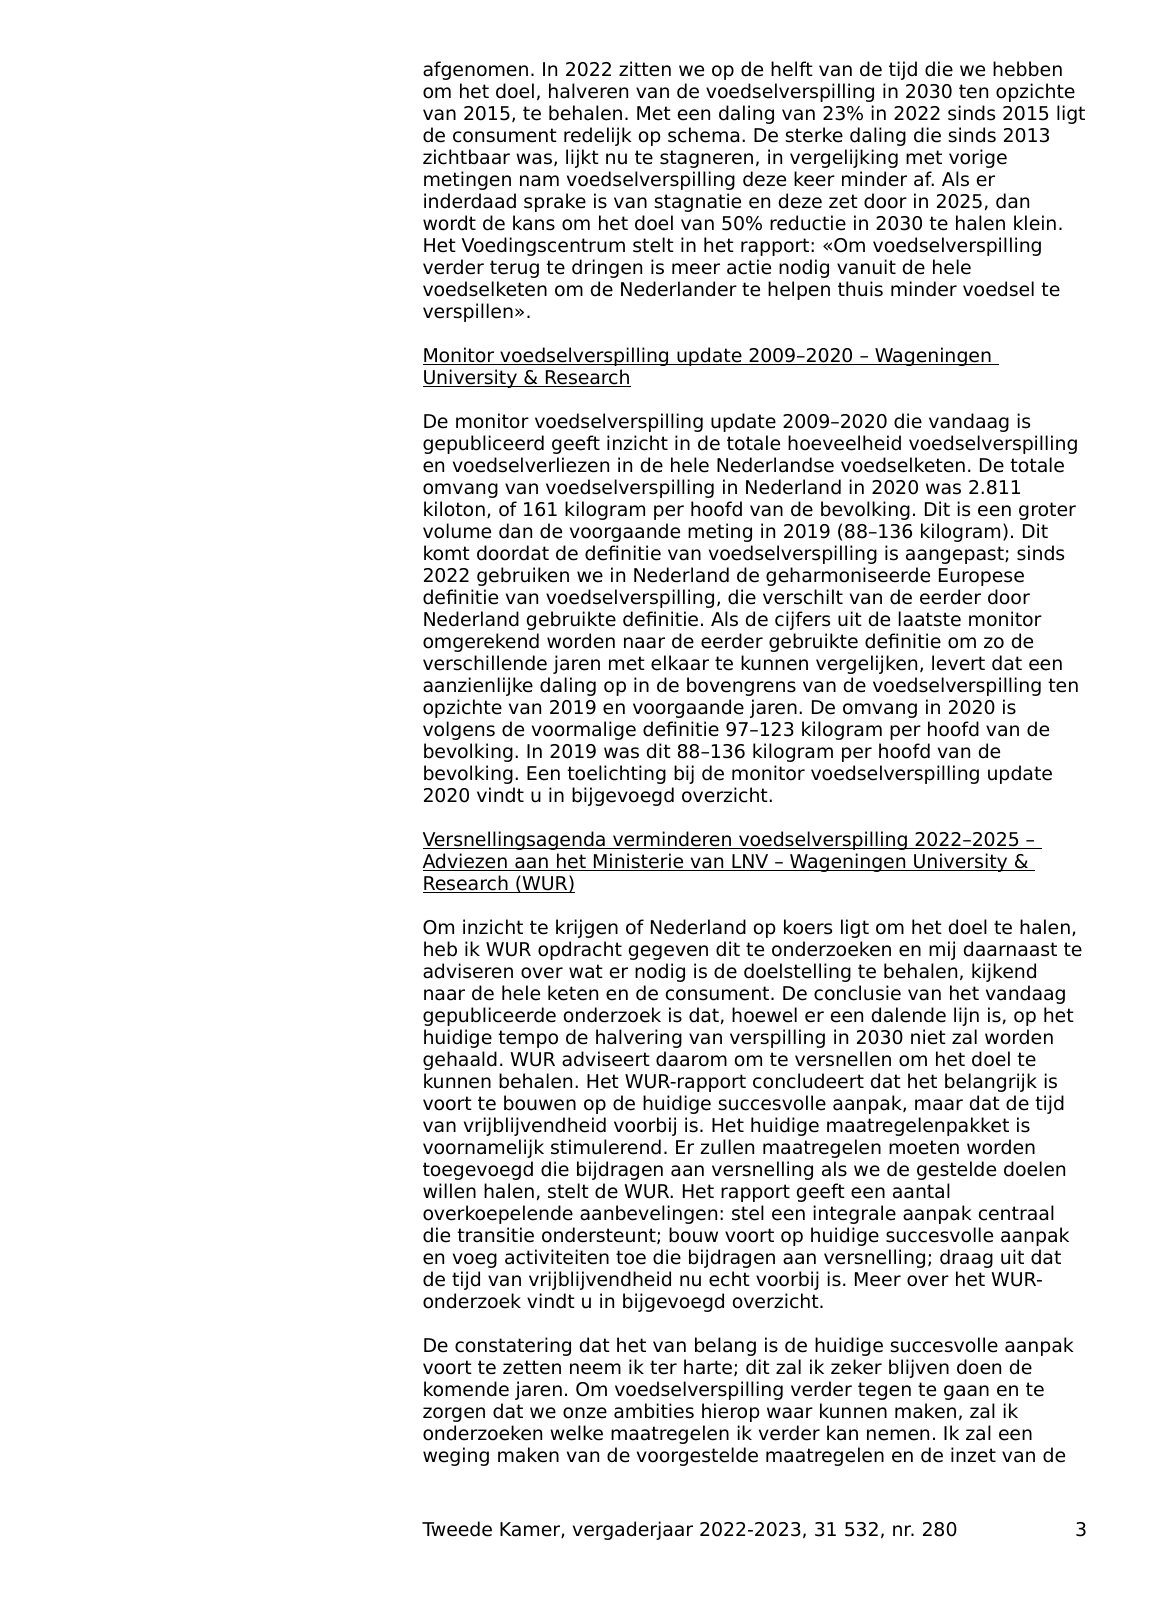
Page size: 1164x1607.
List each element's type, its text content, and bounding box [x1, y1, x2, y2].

subtitle Versnellingsagenda verminderen voedselverspilling 2022–2025 – Adviezen aan het Ministerie van LNV – Wageningen University & Research (WUR) [422, 829, 1087, 895]
text De constatering dat het van belang is de huidige succesvolle aanpak voort te zetten neem ik ter harte; dit zal ik zeker blijven doen de komende jaren. Om voedselverspilling verder tegen te gaan en te zorgen dat we onze ambities hierop waar kunnen maken, zal ik onderzoeken welke maatregelen ik verder kan nemen. Ik zal een weging maken van de voorgestelde maatregelen en de inzet van de [422, 1335, 1087, 1467]
text De monitor voedselverspilling update 2009–2020 die vandaag is gepubliceerd geeft inzicht in de totale hoeveelheid voedselverspilling en voedselverliezen in de hele Nederlandse voedselketen. De totale omvang van voedselverspilling in Nederland in 2020 was 2.811 kiloton, of 161 kilogram per hoofd van de bevolking. Dit is een groter volume dan de voorgaande meting in 2019 (88–136 kilogram). Dit komt doordat de definitie van voedselverspilling is aangepast; sinds 2022 gebruiken we in Nederland de geharmoniseerde Europese definitie van voedselverspilling, die verschilt van de eerder door Nederland gebruikte definitie. Als de cijfers uit de laatste monitor omgerekend worden naar de eerder gebruikte definitie om zo de verschillende jaren met elkaar te kunnen vergelijken, levert dat een aanzienlijke daling op in de bovengrens van de voedselverspilling ten opzichte van 2019 en voorgaande jaren. De omvang in 2020 is volgens de voormalige definitie 97–123 kilogram per hoofd van de bevolking. In 2019 was dit 88–136 kilogram per hoofd van de bevolking. Een toelichting bij de monitor voedselverspilling update 2020 vindt u in bijgevoegd overzicht. [422, 411, 1087, 807]
text afgenomen. In 2022 zitten we op de helft van de tijd die we hebben om het doel, halveren van de voedselverspilling in 2030 ten opzichte van 2015, te behalen. Met een daling van 23% in 2022 sinds 2015 ligt de consument redelijk op schema. De sterke daling die sinds 2013 zichtbaar was, lijkt nu te stagneren, in vergelijking met vorige metingen nam voedselverspilling deze keer minder af. Als er inderdaad sprake is van stagnatie en deze zet door in 2025, dan wordt de kans om het doel van 50% reductie in 2030 te halen klein. Het Voedingscentrum stelt in het rapport: «Om voedselverspilling verder terug te dringen is meer actie nodig vanuit de hele voedselketen om de Nederlander te helpen thuis minder voedsel te verspillen». [422, 59, 1087, 323]
subtitle Monitor voedselverspilling update 2009–2020 – Wageningen University & Research [422, 345, 1087, 389]
text Om inzicht te krijgen of Nederland op koers ligt om het doel te halen, heb ik WUR opdracht gegeven dit te onderzoeken en mij daarnaast te adviseren over wat er nodig is de doelstelling te behalen, kijkend naar de hele keten en de consument. De conclusie van het vandaag gepubliceerde onderzoek is dat, hoewel er een dalende lijn is, op het huidige tempo de halvering van verspilling in 2030 niet zal worden gehaald. WUR adviseert daarom om te versnellen om het doel te kunnen behalen. Het WUR-rapport concludeert dat het belangrijk is voort te bouwen op de huidige succesvolle aanpak, maar dat de tijd van vrijblijvendheid voorbij is. Het huidige maatregelenpakket is voornamelijk stimulerend. Er zullen maatregelen moeten worden toegevoegd die bijdragen aan versnelling als we de gestelde doelen willen halen, stelt de WUR. Het rapport geeft een aantal overkoepelende aanbevelingen: stel een integrale aanpak centraal die transitie ondersteunt; bouw voort op huidige succesvolle aanpak en voeg activiteiten toe die bijdragen aan versnelling; draag uit dat de tijd van vrijblijvendheid nu echt voorbij is. Meer over het WUR-onderzoek vindt u in bijgevoegd overzicht. [422, 917, 1087, 1313]
